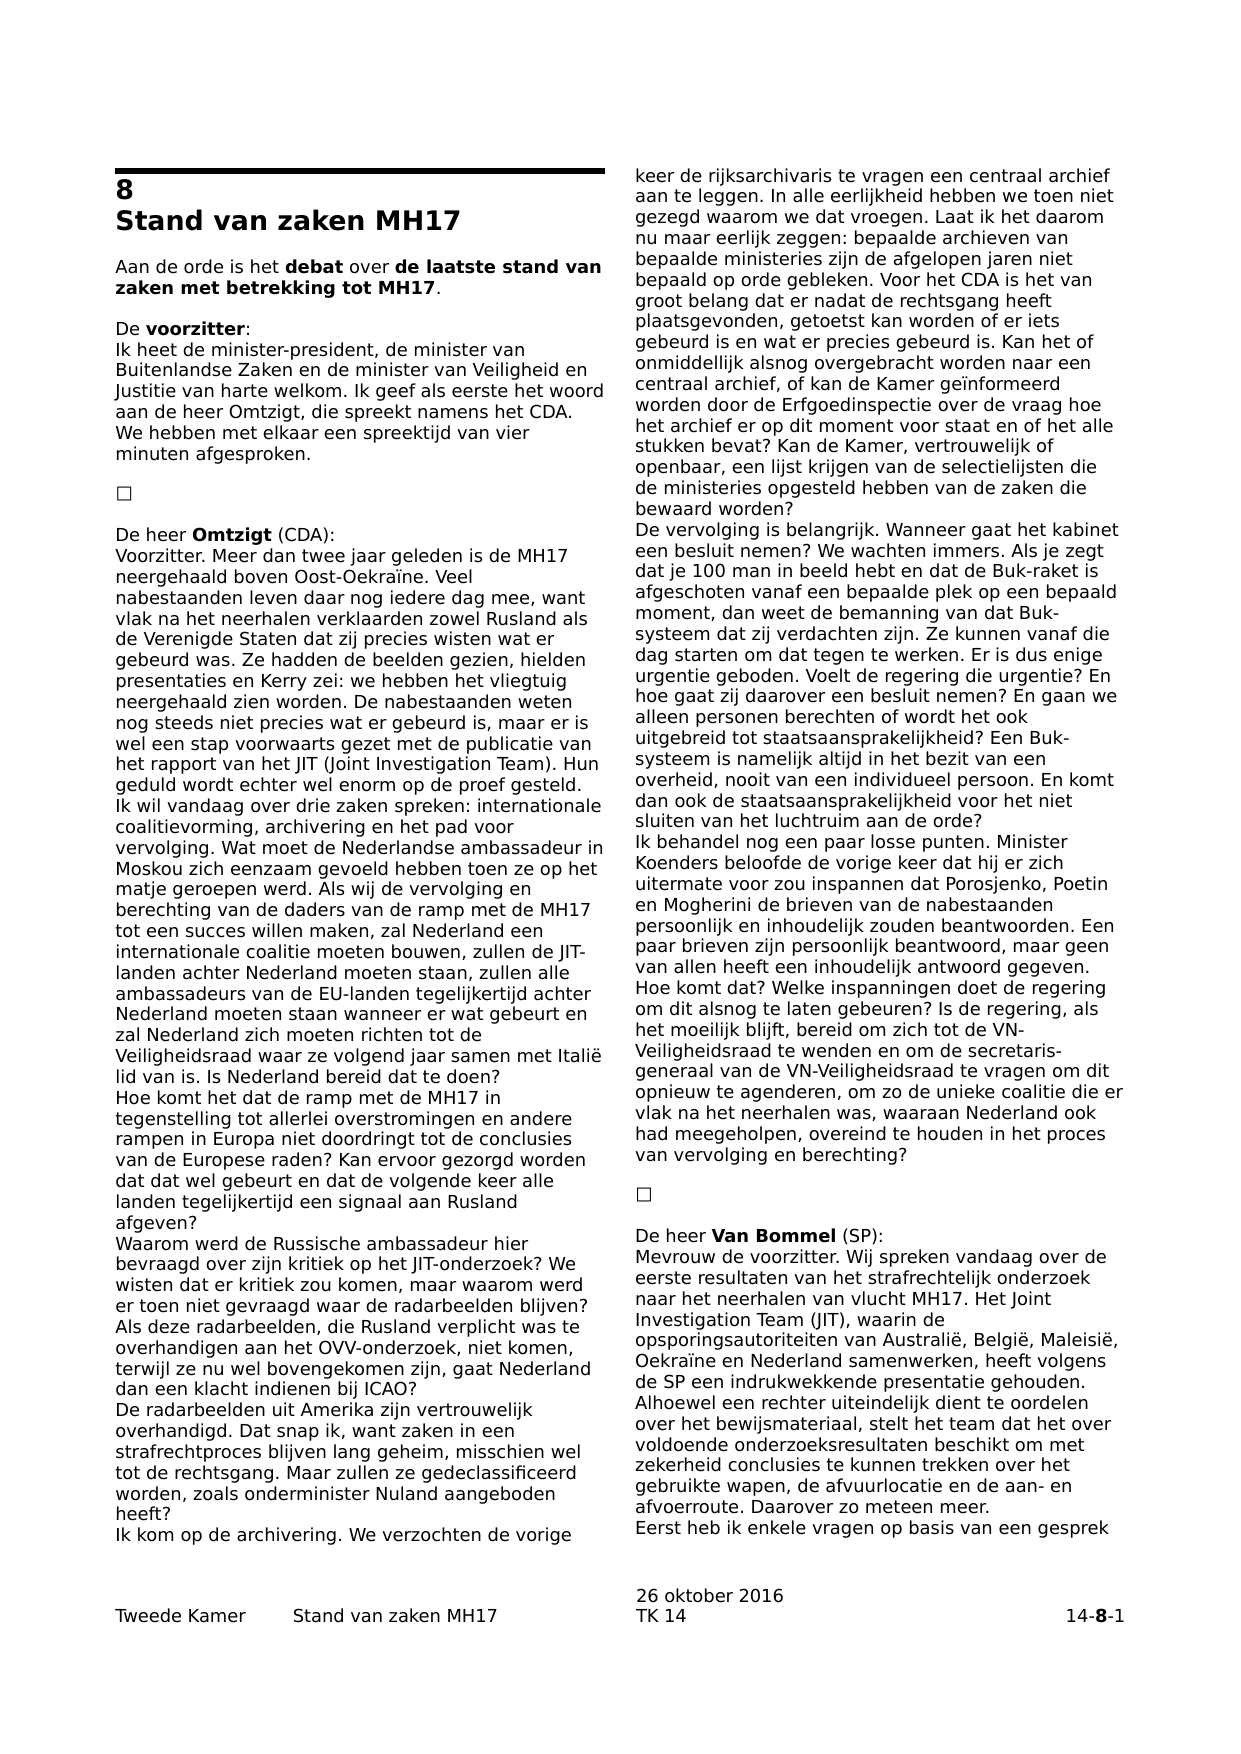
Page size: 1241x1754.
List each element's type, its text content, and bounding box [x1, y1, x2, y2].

text Ik kom op de archivering. We verzochten de vorige [115, 1525, 605, 1546]
text De radarbeelden uit Amerika zijn vertrouwelijk overhandigd. Dat snap ik, want zaken in een strafrechtproces blijven lang geheim, misschien wel tot de rechtsgang. Maar zullen ze gedeclassificeerd worden, zoals onderminister Nuland aangeboden heeft? [115, 1400, 605, 1525]
text Mevrouw de voorzitter. Wij spreken vandaag over de eerste resultaten van het strafrechtelijk onderzoek naar het neerhalen van vlucht MH17. Het Joint Investigation Team (JIT), waarin de opsporingsautoriteiten van Australië, België, Maleisië, Oekraïne en Nederland samenwerken, heeft volgens de SP een indrukwekkende presentatie gehouden. Alhoewel een rechter uiteindelijk dient te oordelen over het bewijsmateriaal, stelt het team dat het over voldoende onderzoeksresultaten beschikt om met zekerheid conclusies te kunnen trekken over het gebruikte wapen, de afvuurlocatie en de aan- en afvoerroute. Daarover zo meteen meer. [635, 1247, 1125, 1518]
text Eerst heb ik enkele vragen op basis van een gesprek [635, 1518, 1125, 1538]
text Waarom werd de Russische ambassadeur hier bevraagd over zijn kritiek op het JIT-onderzoek? We wisten dat er kritiek zou komen, maar waarom werd er toen niet gevraagd waar de radarbeelden blijven? Als deze radarbeelden, die Rusland verplicht was te overhandigen aan het OVV-onderzoek, niet komen, terwijl ze nu wel bovengekomen zijn, gaat Nederland dan een klacht indienen bij ICAO? [115, 1233, 605, 1400]
text De heer Van Bommel (SP): [635, 1226, 1125, 1247]
text Ik wil vandaag over drie zaken spreken: internationale coalitievorming, archivering en het pad voor vervolging. Wat moet de Nederlandse ambassadeur in Moskou zich eenzaam gevoeld hebben toen ze op het matje geroepen werd. Als wij de vervolging en berechting van de daders van de ramp met de MH17 tot een succes willen maken, zal Nederland een internationale coalitie moeten bouwen, zullen de JIT-landen achter Nederland moeten staan, zullen alle ambassadeurs van de EU-landen tegelijkertijd achter Nederland moeten staan wanneer er wat gebeurt en zal Nederland zich moeten richten tot de Veiligheidsraad waar ze volgend jaar samen met Italië lid van is. Is Nederland bereid dat te doen? [115, 796, 605, 1087]
text ⬜ [635, 1185, 1125, 1206]
text Ik heet de minister-president, de minister van Buitenlandse Zaken en de minister van Veiligheid en Justitie van harte welkom. Ik geef als eerste het woord aan de heer Omtzigt, die spreekt namens het CDA. We hebben met elkaar een spreektijd van vier minuten afgesproken. [115, 339, 605, 464]
text De vervolging is belangrijk. Wanneer gaat het kabinet een besluit nemen? We wachten immers. Als je zegt dat je 100 man in beeld hebt en dat de Buk-raket is afgeschoten vanaf een bepaalde plek op een bepaald moment, dan weet de bemanning van dat Buk-systeem dat zij verdachten zijn. Ze kunnen vanaf die dag starten om dat tegen te werken. Er is dus enige urgentie geboden. Voelt de regering die urgentie? En hoe gaat zij daarover een besluit nemen? En gaan we alleen personen berechten of wordt het ook uitgebreid tot staatsaansprakelijkheid? Een Buk-systeem is namelijk altijd in het bezit van een overheid, nooit van een individueel persoon. En komt dan ook de staatsaansprakelijkheid voor het niet sluiten van het luchtruim aan de orde? [635, 519, 1125, 832]
text Aan de orde is het debat over de laatste stand van zaken met betrekking tot MH17. [115, 257, 605, 298]
text keer de rijksarchivaris te vragen een centraal archief aan te leggen. In alle eerlijkheid hebben we toen niet gezegd waarom we dat vroegen. Laat ik het daarom nu maar eerlijk zeggen: bepaalde archieven van bepaalde ministeries zijn de afgelopen jaren niet bepaald op orde gebleken. Voor het CDA is het van groot belang dat er nadat de rechtsgang heeft plaatsgevonden, getoetst kan worden of er iets gebeurd is en wat er precies gebeurd is. Kan het of onmiddellijk alsnog overgebracht worden naar een centraal archief, of kan de Kamer geïnformeerd worden door de Erfgoedinspectie over de vraag hoe het archief er op dit moment voor staat en of het alle stukken bevat? Kan de Kamer, vertrouwelijk of openbaar, een lijst krijgen van de selectielijsten die de ministeries opgesteld hebben van de zaken die bewaard worden? [635, 165, 1125, 519]
text De heer Omtzigt (CDA): [115, 525, 605, 546]
text Voorzitter. Meer dan twee jaar geleden is de MH17 neergehaald boven Oost-Oekraïne. Veel nabestaanden leven daar nog iedere dag mee, want vlak na het neerhalen verklaarden zowel Rusland als de Verenigde Staten dat zij precies wisten wat er gebeurd was. Ze hadden de beelden gezien, hielden presentaties en Kerry zei: we hebben het vliegtuig neergehaald zien worden. De nabestaanden weten nog steeds niet precies wat er gebeurd is, maar er is wel een stap voorwaarts gezet met de publicatie van het rapport van het JIT (Joint Investigation Team). Hun geduld wordt echter wel enorm op de proef gesteld. [115, 546, 605, 796]
title 8 Stand van zaken MH17 [115, 174, 605, 237]
text De voorzitter: [115, 318, 605, 339]
text Ik behandel nog een paar losse punten. Minister Koenders beloofde de vorige keer dat hij er zich uitermate voor zou inspannen dat Porosjenko, Poetin en Mogherini de brieven van de nabestaanden persoonlijk en inhoudelijk zouden beantwoorden. Een paar brieven zijn persoonlijk beantwoord, maar geen van allen heeft een inhoudelijk antwoord gegeven. Hoe komt dat? Welke inspanningen doet de regering om dit alsnog te laten gebeuren? Is de regering, als het moeilijk blijft, bereid om zich tot de VN-Veiligheidsraad te wenden en om de secretaris-generaal van de VN-Veiligheidsraad te vragen om dit opnieuw te agenderen, om zo de unieke coalitie die er vlak na het neerhalen was, waaraan Nederland ook had meegeholpen, overeind te houden in het proces van vervolging en berechting? [635, 832, 1125, 1165]
text ⬜ [115, 484, 605, 505]
text Hoe komt het dat de ramp met de MH17 in tegenstelling tot allerlei overstromingen en andere rampen in Europa niet doordringt tot de conclusies van de Europese raden? Kan ervoor gezorgd worden dat dat wel gebeurt en dat de volgende keer alle landen tegelijkertijd een signaal aan Rusland afgeven? [115, 1087, 605, 1233]
